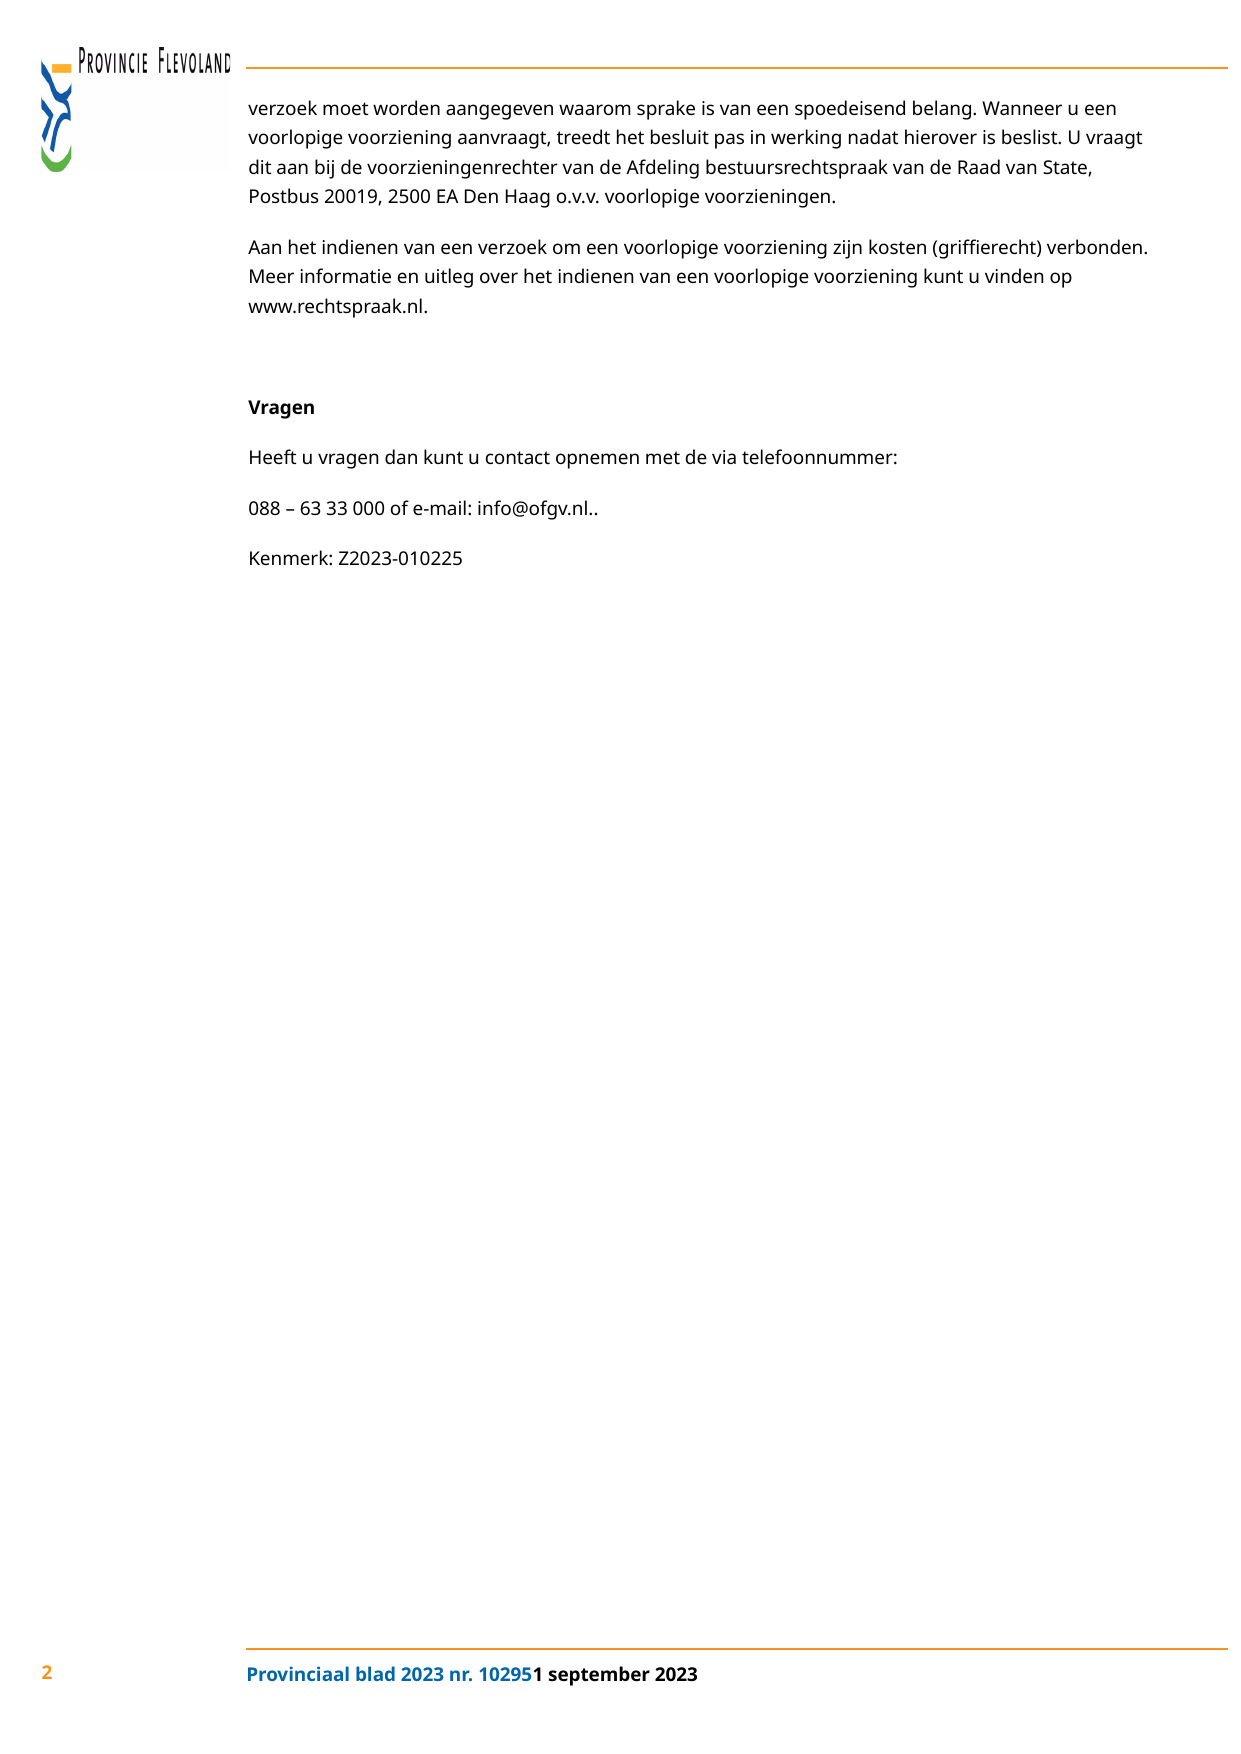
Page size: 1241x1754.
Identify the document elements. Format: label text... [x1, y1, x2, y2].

text Aan het indienen van een verzoek om een voorlopige voorziening zijn kosten (griffierecht) verbonden. Meer informatie en uitleg over het indienen van een voorlopige voorziening kunt u vinden op www.rechtspraak.nl. [248, 234, 1152, 319]
text Kenmerk: Z2023-010225 [248, 545, 1152, 571]
picture [41, 47, 231, 172]
text Heeft u vragen dan kunt u contact opnemen met de via telefoonnummer: [248, 444, 1152, 470]
text verzoek moet worden aangegeven waarom sprake is van een spoedeisend belang. Wanneer u een voorlopige voorziening aanvraagt, treedt het besluit pas in werking nadat hierover is beslist. U vraagt dit aan bij de voorzieningenrechter van de Afdeling bestuursrechtspraak van de Raad van State, Postbus 20019, 2500 EA Den Haag o.v.v. voorlopige voorzieningen. [248, 95, 1152, 209]
text Vragen [248, 394, 1152, 420]
text 088 – 63 33 000 of e-mail: info@ofgv.nl.. [248, 495, 1152, 521]
